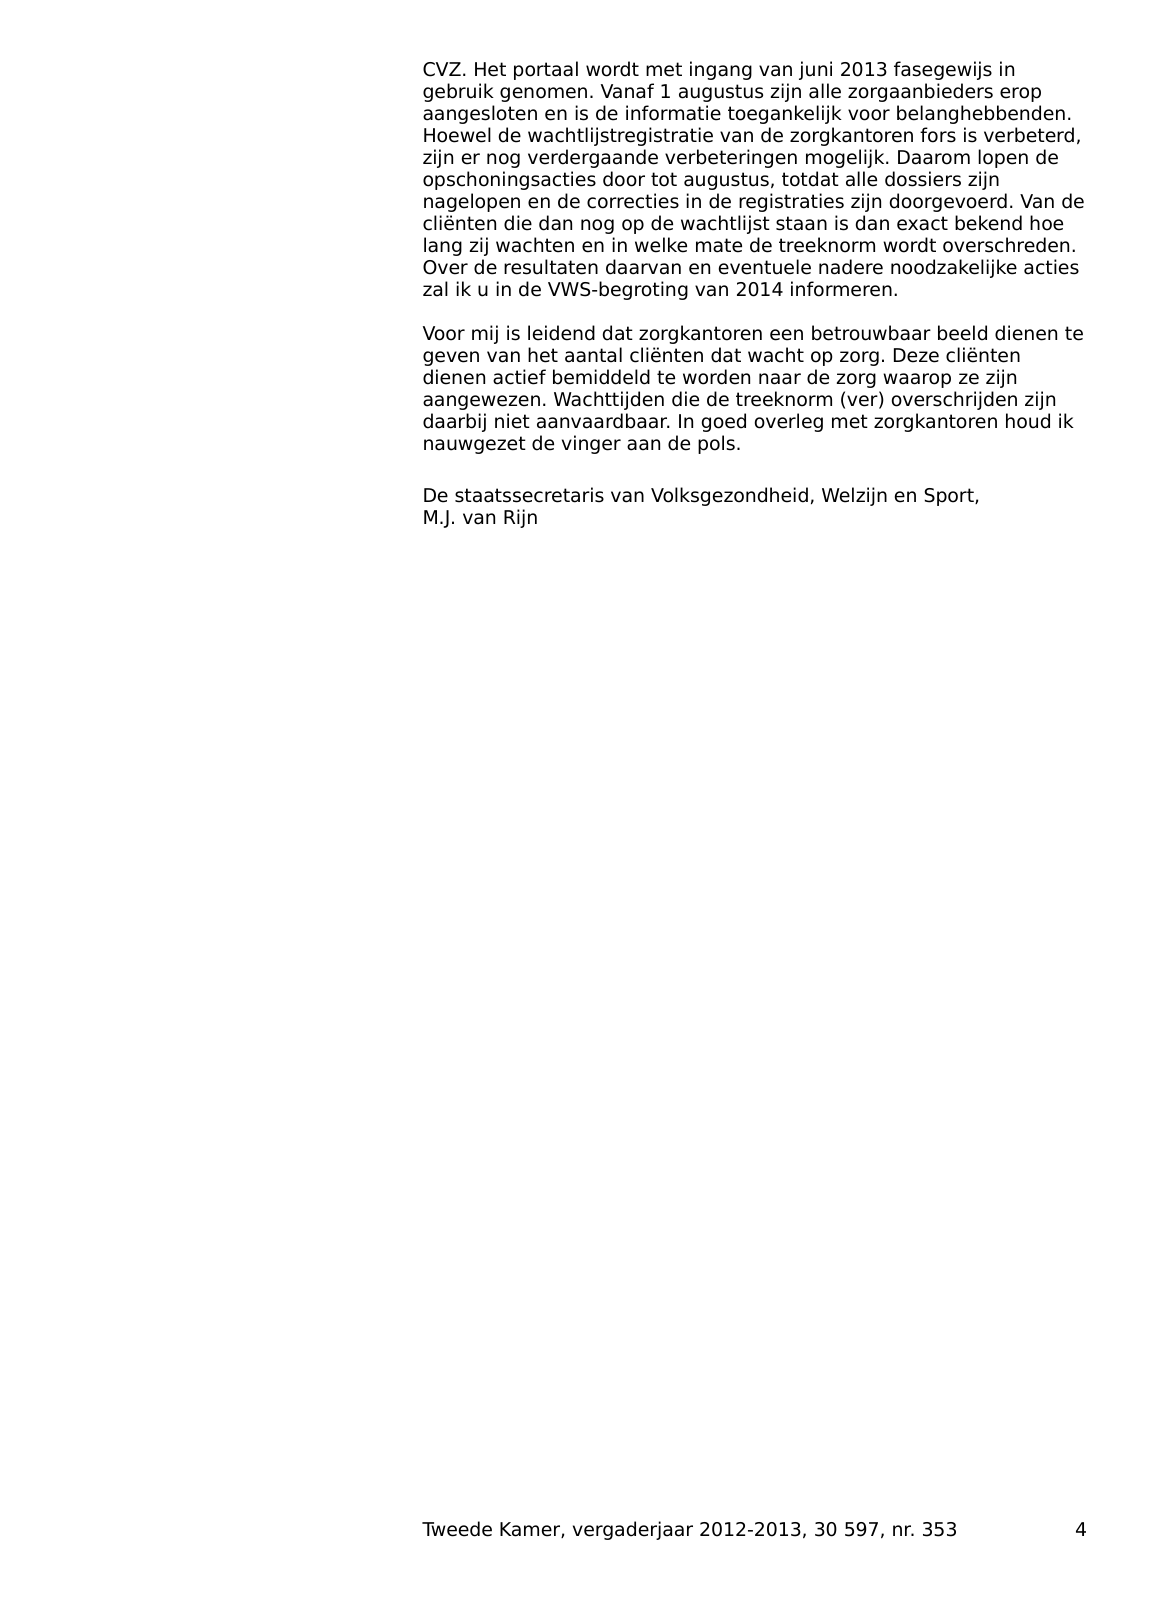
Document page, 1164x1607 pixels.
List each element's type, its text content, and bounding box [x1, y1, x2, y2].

text Voor mij is leidend dat zorgkantoren een betrouwbaar beeld dienen te geven van het aantal cliënten dat wacht op zorg. Deze cliënten dienen actief bemiddeld te worden naar de zorg waarop ze zijn aangewezen. Wachttijden die de treeknorm (ver) overschrijden zijn daarbij niet aanvaardbaar. In goed overleg met zorgkantoren houd ik nauwgezet de vinger aan de pols. [422, 323, 1087, 455]
text CVZ. Het portaal wordt met ingang van juni 2013 fasegewijs in gebruik genomen. Vanaf 1 augustus zijn alle zorgaanbieders erop aangesloten en is de informatie toegankelijk voor belanghebbenden. [422, 59, 1087, 125]
text De staatssecretaris van Volksgezondheid, Welzijn en Sport, M.J. van Rijn [422, 485, 1087, 529]
text Hoewel de wachtlijstregistratie van de zorgkantoren fors is verbeterd, zijn er nog verdergaande verbeteringen mogelijk. Daarom lopen de opschoningsacties door tot augustus, totdat alle dossiers zijn nagelopen en de correcties in de registraties zijn doorgevoerd. Van de cliënten die dan nog op de wachtlijst staan is dan exact bekend hoe lang zij wachten en in welke mate de treeknorm wordt overschreden. Over de resultaten daarvan en eventuele nadere noodzakelijke acties zal ik u in de VWS-begroting van 2014 informeren. [422, 125, 1087, 301]
